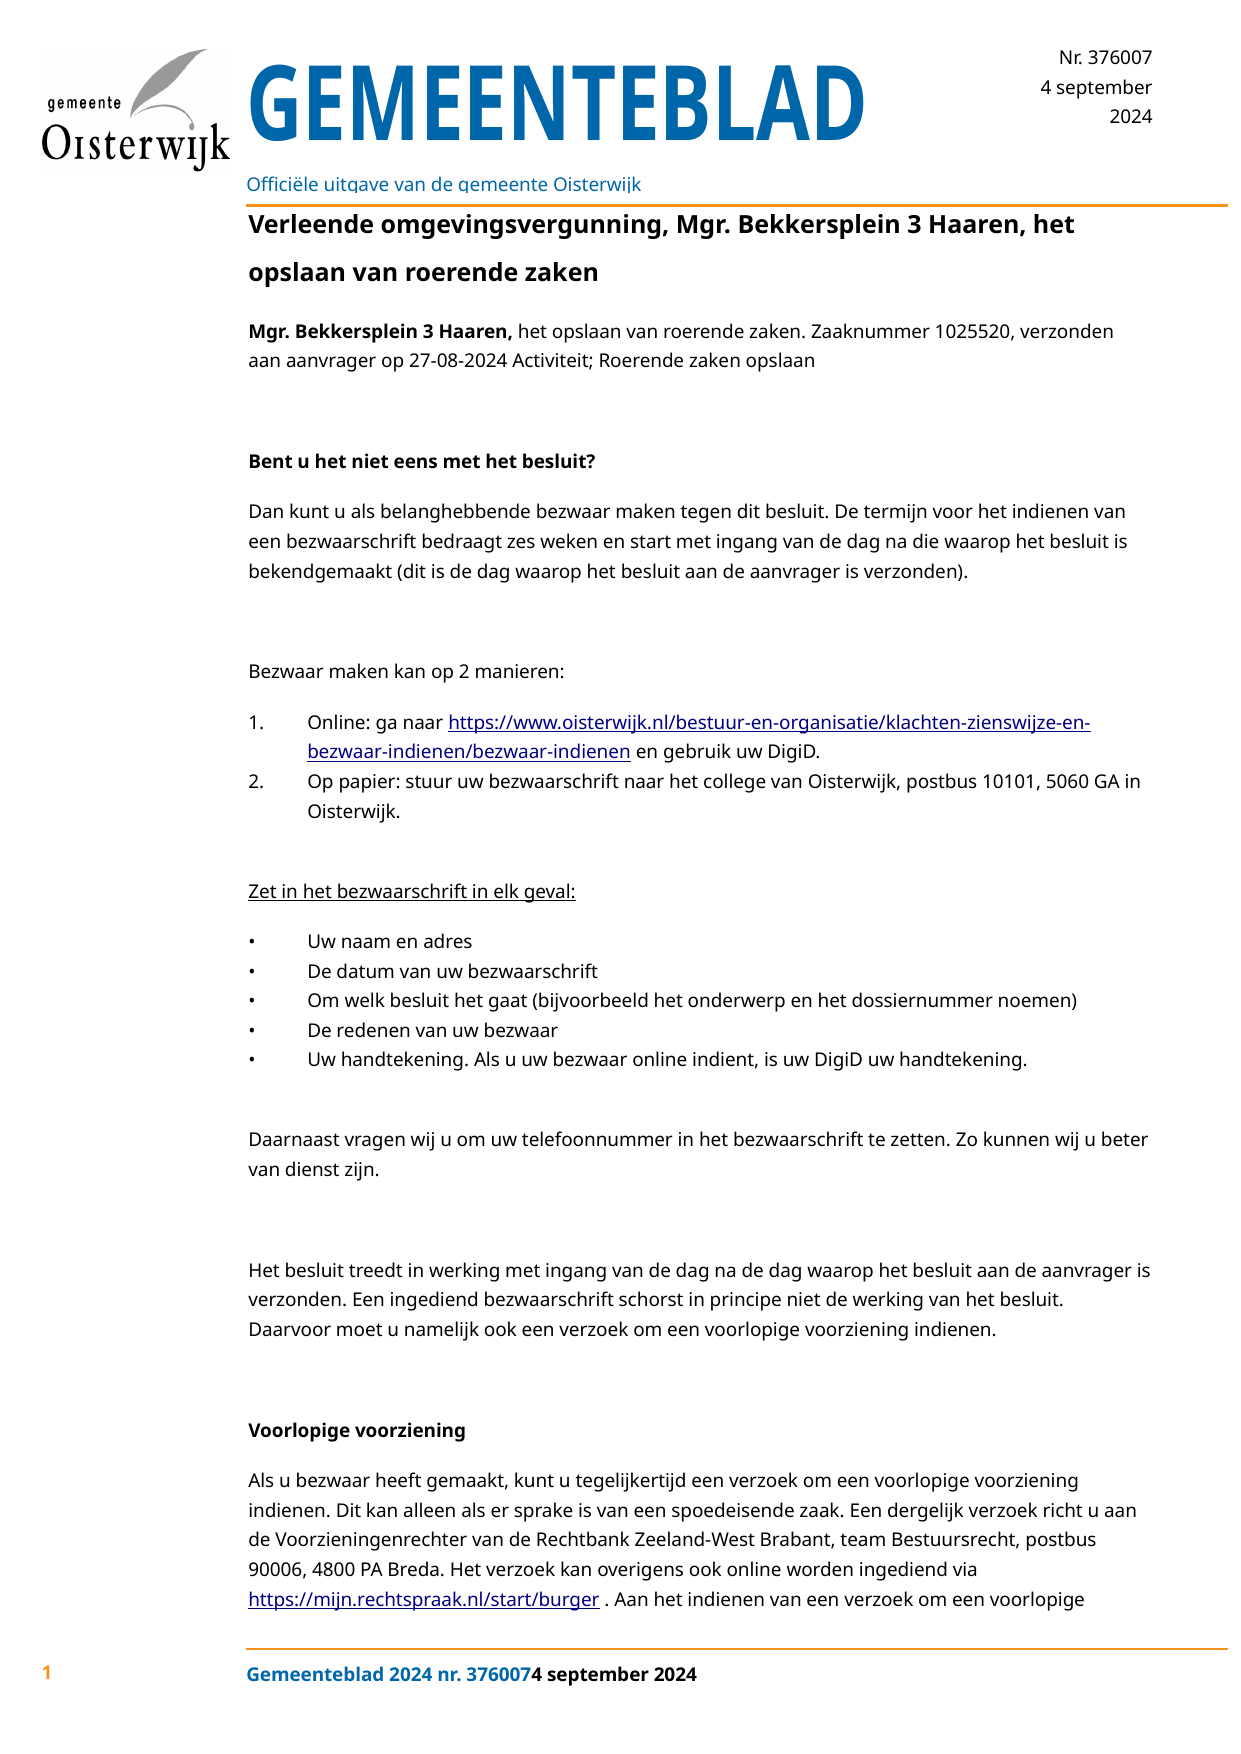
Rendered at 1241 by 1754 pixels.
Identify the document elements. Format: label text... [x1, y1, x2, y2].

list Uw naam en adres [248, 928, 1152, 954]
text Bezwaar maken kan op 2 manieren: [248, 659, 1152, 684]
text Zet in het bezwaarschrift in elk geval: [248, 878, 1152, 904]
list De datum van uw bezwaarschrift [248, 958, 1152, 984]
text Bent u het niet eens met het besluit? [248, 448, 1152, 474]
list Op papier: stuur uw bezwaarschrift naar het college van Oisterwijk, postbus 10101, 5060 GA in Oisterwijk. [248, 768, 1152, 824]
text Dan kunt u als belanghebbende bezwaar maken tegen dit besluit. De termijn voor het indienen van een bezwaarschrift bedraagt zes weken en start met ingang van de dag na die waarop het besluit is bekendgemaakt (dit is de dag waarop het besluit aan de aanvrager is verzonden). [248, 499, 1152, 584]
list Online: ga naar https://www.oisterwijk.nl/bestuur-en-organisatie/klachten-zienswijze-en-bezwaar-indienen/bezwaar-indienen en gebruik uw DigiD. [248, 709, 1152, 764]
list Om welk besluit het gaat (bijvoorbeeld het onderwerp en het dossiernummer noemen) [248, 987, 1152, 1013]
text Daarnaast vragen wij u om uw telefoonnummer in het bezwaarschrift te zetten. Zo kunnen wij u beter van dienst zijn. [248, 1127, 1152, 1182]
text Het besluit treedt in werking met ingang van de dag na de dag waarop het besluit aan de aanvrager is verzonden. Een ingediend bezwaarschrift schorst in principe niet de werking van het besluit. Daarvoor moet u namelijk ook een verzoek om een voorlopige voorziening indienen. [248, 1257, 1152, 1342]
picture [41, 47, 231, 172]
text Voorlopige voorziening [248, 1417, 1152, 1443]
text Als u bezwaar heeft gemaakt, kunt u tegelijkertijd een verzoek om een voorlopige voorziening indienen. Dit kan alleen als er sprake is van een spoedeisende zaak. Een dergelijk verzoek richt u aan de Voorzieningenrechter van de Rechtbank Zeeland-West Brabant, team Bestuursrecht, postbus 90006, 4800 PA Breda. Het verzoek kan overigens ook online worden ingediend via https://mijn.rechtspraak.nl/start/burger . Aan het indienen van een verzoek om een voorlopige [248, 1467, 1152, 1612]
text Mgr. Bekkersplein 3 Haaren, het opslaan van roerende zaken. Zaaknummer 1025520, verzonden aan aanvrager op 27-08-2024 Activiteit; Roerende zaken opslaan [248, 318, 1152, 373]
list De redenen van uw bezwaar [248, 1017, 1152, 1043]
text Verleende omgevingsvergunning, Mgr. Bekkersplein 3 Haaren, het opslaan van roerende zaken [248, 207, 1152, 288]
list Uw handtekening. Als u uw bezwaar online indient, is uw DigiD uw handtekening. [248, 1047, 1152, 1072]
